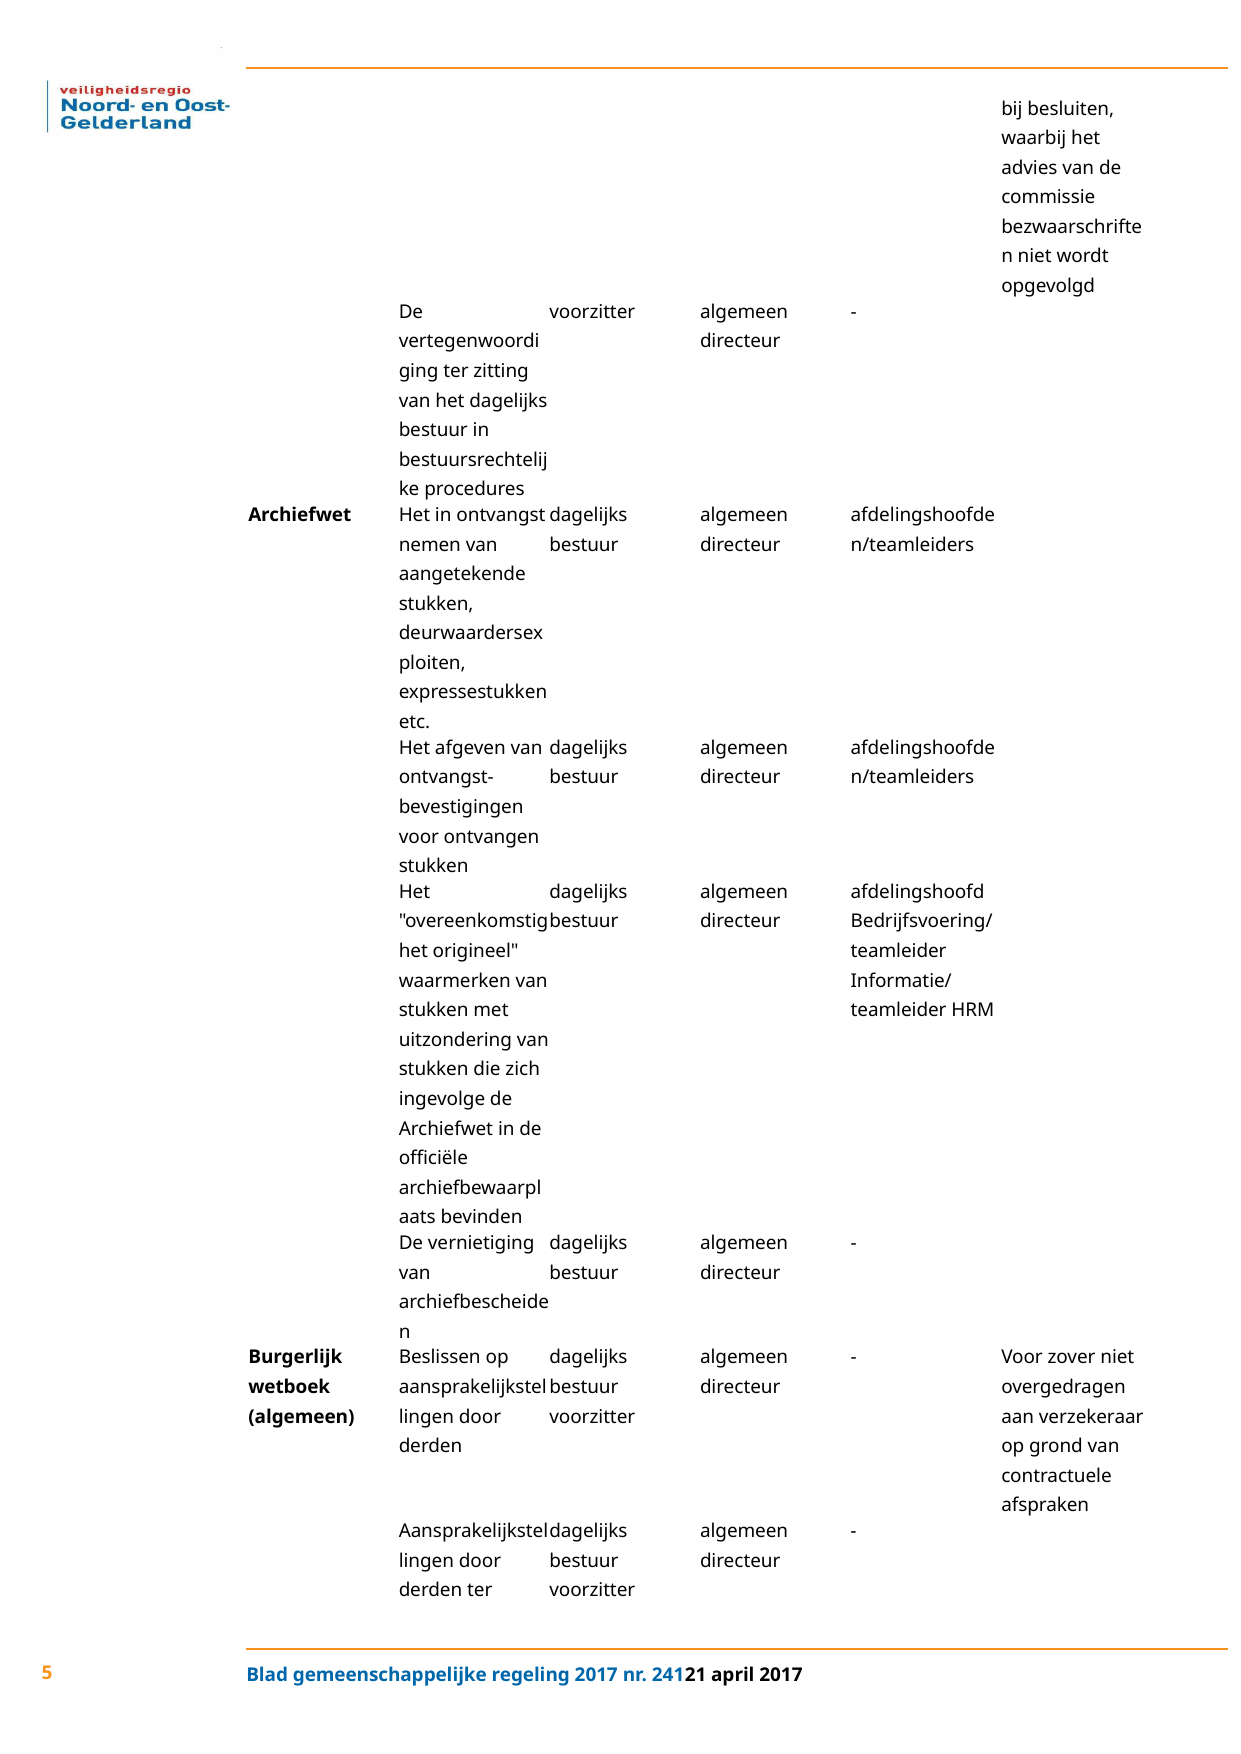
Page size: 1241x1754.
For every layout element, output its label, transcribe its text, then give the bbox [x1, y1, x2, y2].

table_cell algemeen directeur [700, 501, 850, 734]
table_cell [1001, 734, 1152, 878]
table_cell [1001, 1518, 1152, 1602]
table_cell dagelijks bestuur [549, 878, 700, 1229]
table_cell - [850, 1518, 1001, 1602]
table_cell dagelijks bestuur [549, 734, 700, 878]
table_cell algemeen directeur [700, 1344, 850, 1517]
table_cell [1001, 878, 1152, 1229]
table_cell algemeen directeur [700, 878, 850, 1229]
table_cell Beslissen op aansprakelijkstellingen door derden [399, 1344, 549, 1517]
table_cell afdelingshoofden/teamleiders [850, 501, 1001, 734]
table_cell dagelijks bestuur [549, 501, 700, 734]
table_cell dagelijks bestuur voorzitter [549, 1518, 700, 1602]
table_cell [248, 878, 398, 1229]
table_cell [248, 734, 398, 878]
table_cell Voor zover niet overgedragen aan verzekeraar op grond van contractuele afspraken [1001, 1344, 1152, 1517]
table_cell [248, 1229, 398, 1344]
table_cell Archiefwet [248, 501, 398, 734]
table_cell afdelingshoofden/teamleiders [850, 734, 1001, 878]
table_cell algemeen directeur [700, 734, 850, 878]
table_cell dagelijks bestuur voorzitter [549, 1344, 700, 1517]
table_cell bij besluiten, waarbij het advies van de commissie bezwaarschriften niet wordt opgevolgd [1001, 95, 1152, 298]
table_cell [248, 95, 398, 298]
table_cell [1001, 501, 1152, 734]
table_cell algemeen directeur [700, 1229, 850, 1344]
table_cell Aansprakelijkstellingen door derden ter [399, 1518, 549, 1602]
table_cell - [850, 1344, 1001, 1517]
table_cell Het afgeven van ontvangst-bevestigingen voor ontvangen stukken [399, 734, 549, 878]
table_cell De vertegenwoordiging ter zitting van het dagelijks bestuur in bestuursrechtelijke procedures [399, 298, 549, 501]
table_cell [700, 95, 850, 298]
table_cell Burgerlijk wetboek (algemeen) [248, 1344, 398, 1517]
table_cell [1001, 1229, 1152, 1344]
table_cell [248, 1518, 398, 1602]
table_cell [248, 298, 398, 501]
table_cell voorzitter [549, 298, 700, 501]
table_cell Het in ontvangst nemen van aangetekende stukken, deurwaardersexploiten, expressestukken etc. [399, 501, 549, 734]
table_cell - [850, 1229, 1001, 1344]
table_cell - [850, 298, 1001, 501]
table_cell [1001, 298, 1152, 501]
table_cell [549, 95, 700, 298]
table_cell algemeen directeur [700, 298, 850, 501]
table_cell [399, 95, 549, 298]
table_cell afdelingshoofd Bedrijfsvoering/ teamleider Informatie/ teamleider HRM [850, 878, 1001, 1229]
table_cell Het "overeenkomstig het origineel" waarmerken van stukken met uitzondering van stukken die zich ingevolge de Archiefwet in de officiële archiefbewaarplaats bevinden [399, 878, 549, 1229]
table_cell De vernietiging van archiefbescheiden [399, 1229, 549, 1344]
table_cell dagelijks bestuur [549, 1229, 700, 1344]
table_cell - [850, 95, 1001, 298]
table_cell algemeen directeur [700, 1518, 850, 1602]
picture [41, 47, 231, 172]
